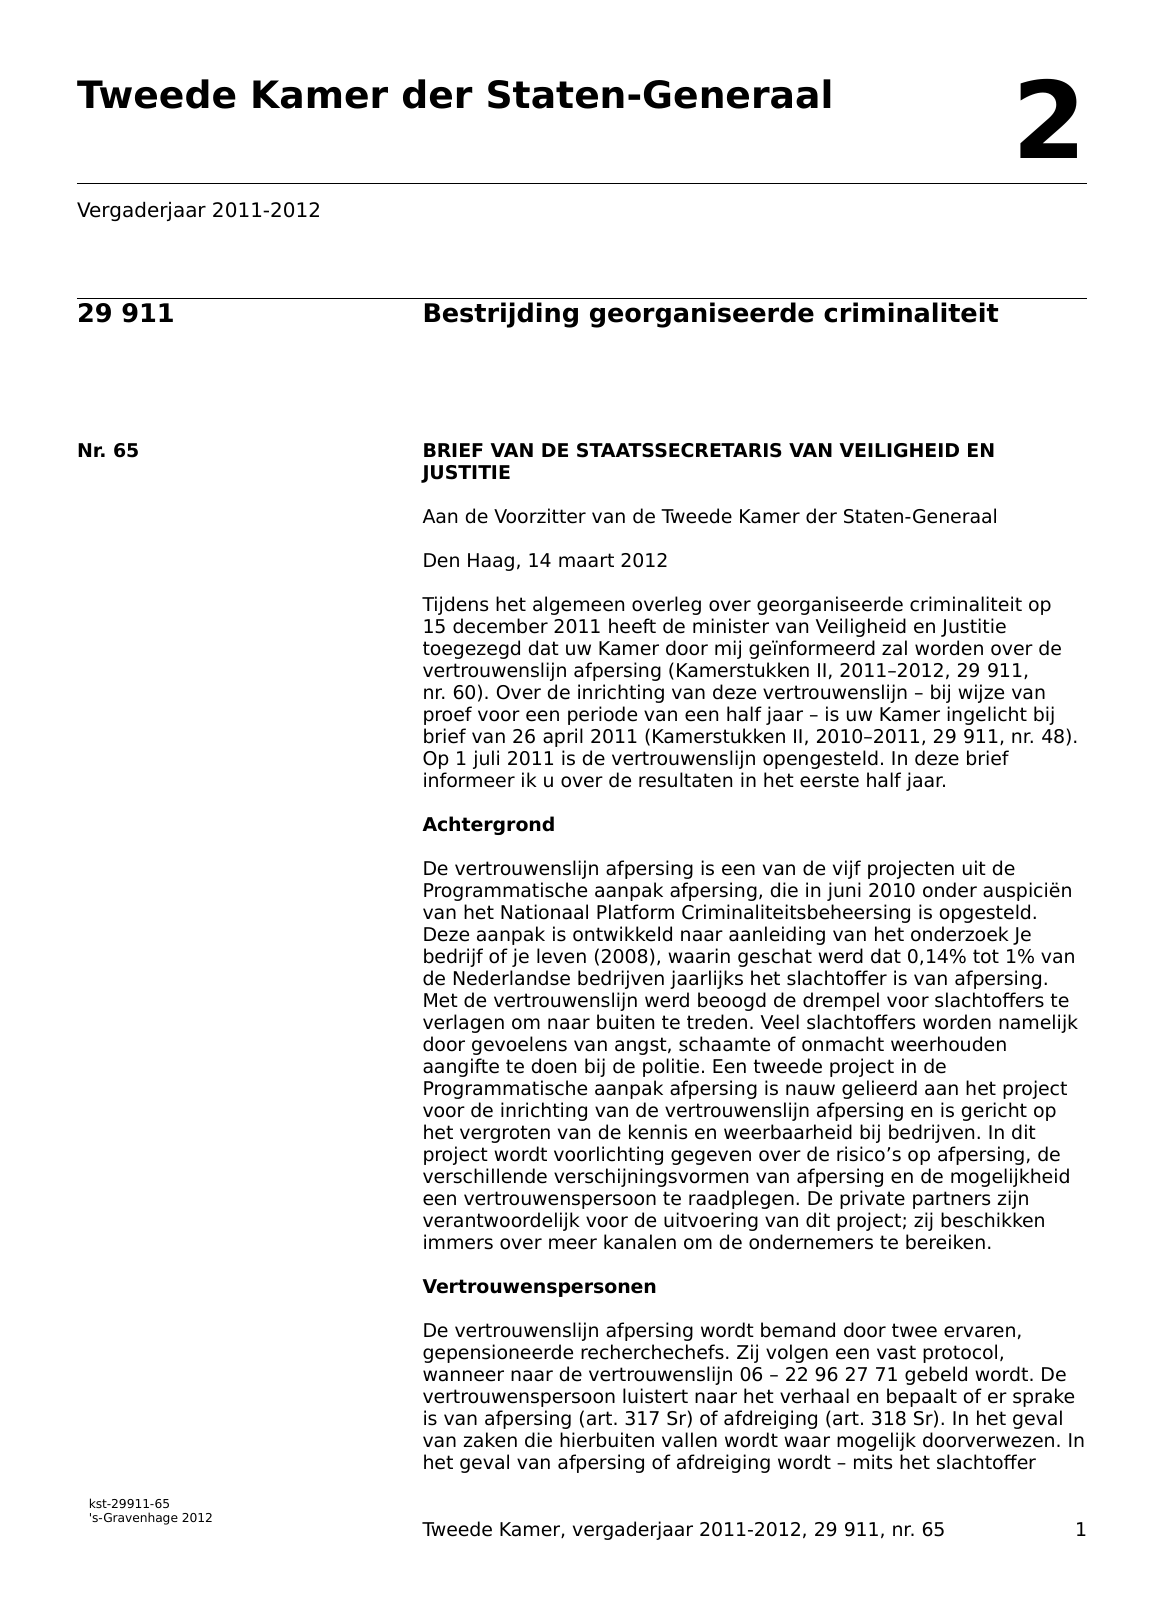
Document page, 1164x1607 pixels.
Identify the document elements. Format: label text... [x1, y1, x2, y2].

text kst-29911-65 [88, 1497, 323, 1511]
subtitle Achtergrond [422, 814, 1087, 836]
table_header 2 [886, 59, 1087, 183]
text De vertrouwenslijn afpersing wordt bemand door twee ervaren, gepensioneerde recherchechefs. Zij volgen een vast protocol, wanneer naar de vertrouwenslijn 06 – 22 96 27 71 gebeld wordt. De vertrouwenspersoon luistert naar het verhaal en bepaalt of er sprake is van afpersing (art. 317 Sr) of afdreiging (art. 318 Sr). In het geval van zaken die hierbuiten vallen wordt waar mogelijk doorverwezen. In het geval van afpersing of afdreiging wordt – mits het slachtoffer [422, 1320, 1087, 1474]
subtitle 29 911 Bestrijding georganiseerde criminaliteit [77, 299, 1087, 329]
text Aan de Voorzitter van de Tweede Kamer der Staten-Generaal [422, 506, 1087, 528]
subtitle Nr. 65 BRIEF VAN DE STAATSSECRETARIS VAN VEILIGHEID EN JUSTITIE [77, 440, 1087, 484]
table_cell Vergaderjaar 2011-2012 [77, 184, 1087, 298]
text Tijdens het algemeen overleg over georganiseerde criminaliteit op 15 december 2011 heeft de minister van Veiligheid en Justitie toegezegd dat uw Kamer door mij geïnformeerd zal worden over de vertrouwenslijn afpersing (Kamerstukken II, 2011–2012, 29 911, nr. 60). Over de inrichting van deze vertrouwenslijn – bij wijze van proef voor een periode van een half jaar – is uw Kamer ingelicht bij brief van 26 april 2011 (Kamerstukken II, 2010–2011, 29 911, nr. 48). Op 1 juli 2011 is de vertrouwenslijn opengesteld. In deze brief informeer ik u over de resultaten in het eerste half jaar. [422, 594, 1087, 792]
subtitle Vertrouwenspersonen [422, 1276, 1087, 1298]
text De vertrouwenslijn afpersing is een van de vijf projecten uit de Programmatische aanpak afpersing, die in juni 2010 onder auspiciën van het Nationaal Platform Criminaliteitsbeheersing is opgesteld. Deze aanpak is ontwikkeld naar aanleiding van het onderzoek Je bedrijf of je leven (2008), waarin geschat werd dat 0,14% tot 1% van de Nederlandse bedrijven jaarlijks het slachtoffer is van afpersing. Met de vertrouwenslijn werd beoogd de drempel voor slachtoffers te verlagen om naar buiten te treden. Veel slachtoffers worden namelijk door gevoelens van angst, schaamte of onmacht weerhouden aangifte te doen bij de politie. Een tweede project in de Programmatische aanpak afpersing is nauw gelieerd aan het project voor de inrichting van de vertrouwenslijn afpersing en is gericht op het vergroten van de kennis en weerbaarheid bij bedrijven. In dit project wordt voorlichting gegeven over de risico’s op afpersing, de verschillende verschijningsvormen van afpersing en de mogelijkheid een vertrouwenspersoon te raadplegen. De private partners zijn verantwoordelijk voor de uitvoering van dit project; zij beschikken immers over meer kanalen om de ondernemers te bereiken. [422, 858, 1087, 1254]
table_header Tweede Kamer der Staten-Generaal [77, 59, 886, 183]
text 's-Gravenhage 2012 [88, 1511, 323, 1525]
text Den Haag, 14 maart 2012 [422, 550, 1087, 572]
